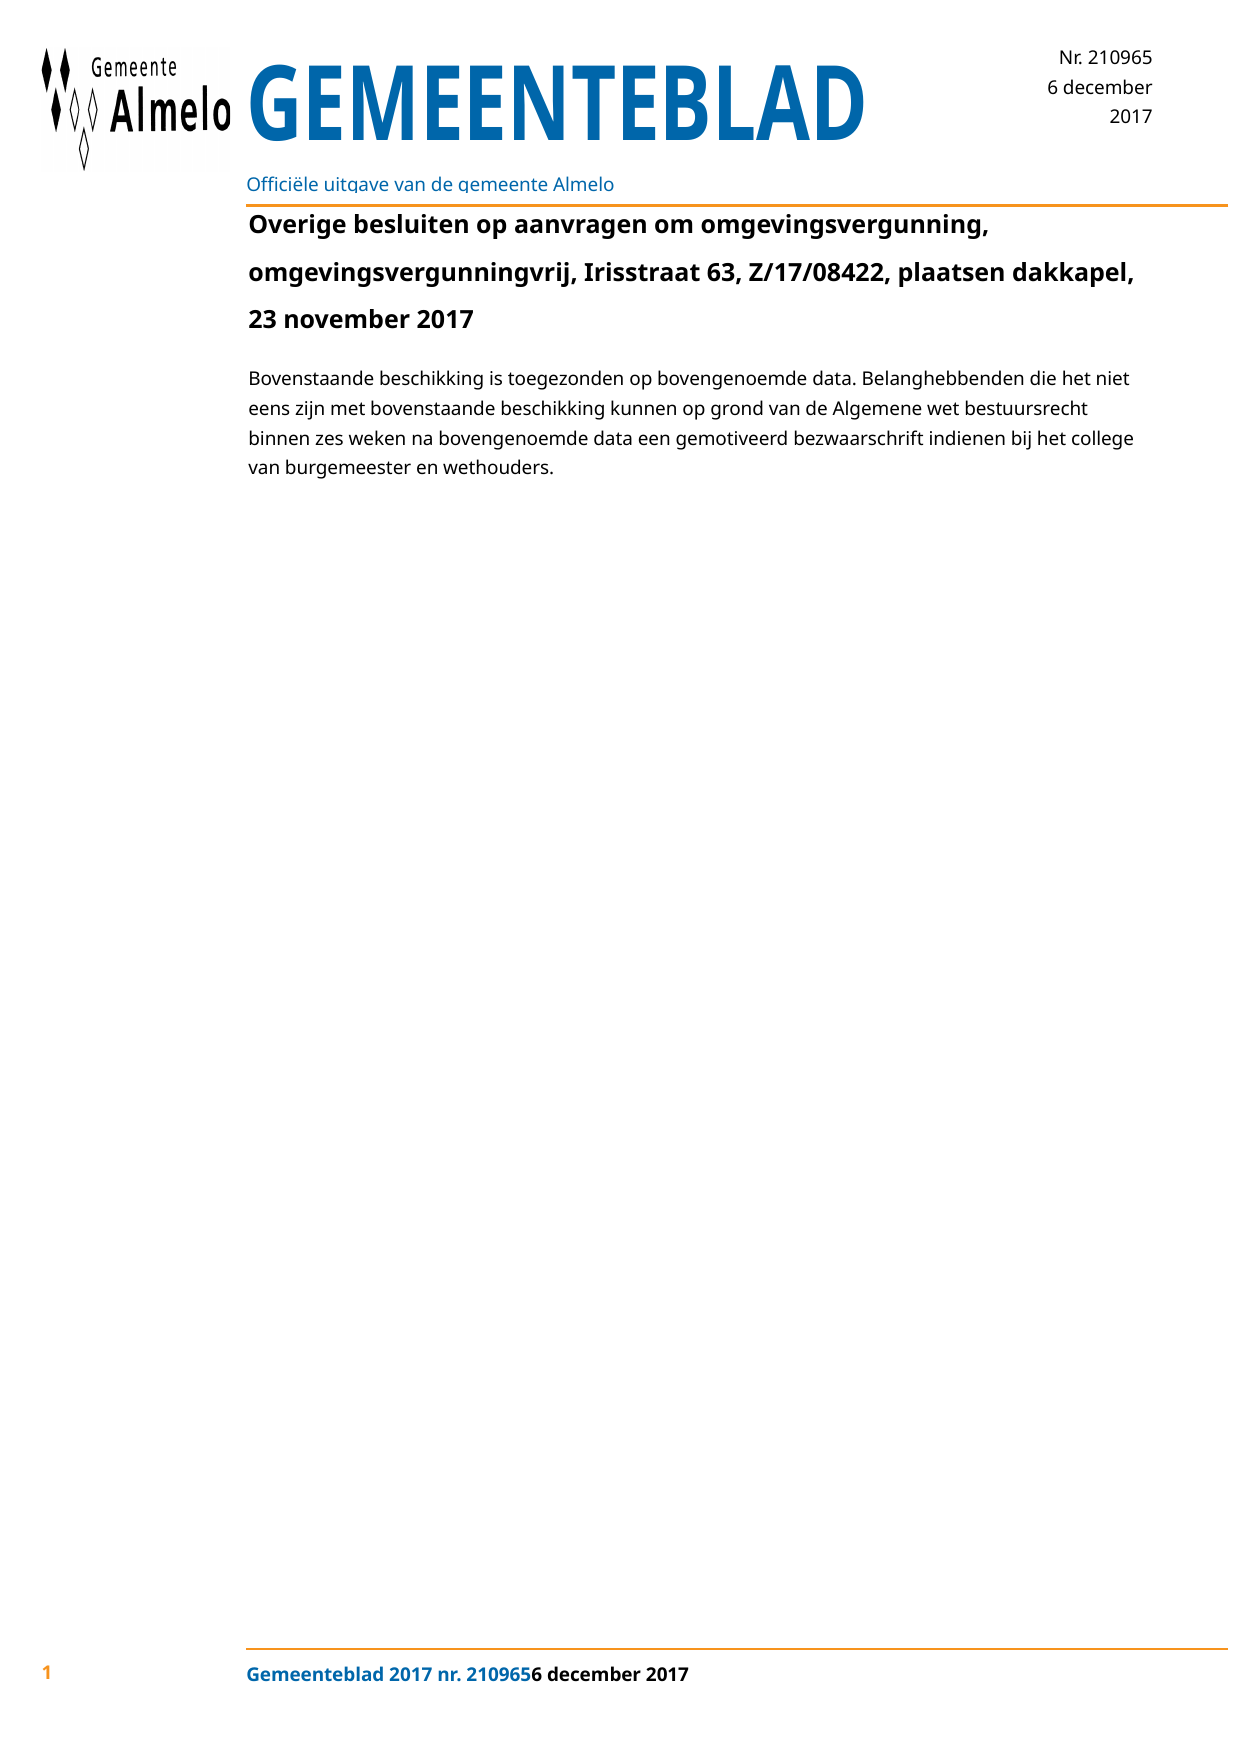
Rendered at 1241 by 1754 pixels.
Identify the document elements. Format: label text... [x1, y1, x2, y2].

text Overige besluiten op aanvragen om omgevingsvergunning, omgevingsvergunningvrij, Irisstraat 63, Z/17/08422, plaatsen dakkapel, 23 november 2017 [248, 207, 1152, 336]
text Bovenstaande beschikking is toegezonden op bovengenoemde data. Belanghebbenden die het niet eens zijn met bovenstaande beschikking kunnen op grond van de Algemene wet bestuursrecht binnen zes weken na bovengenoemde data een gemotiveerd bezwaarschrift indienen bij het college van burgemeester en wethouders. [248, 366, 1152, 480]
picture [41, 47, 231, 172]
